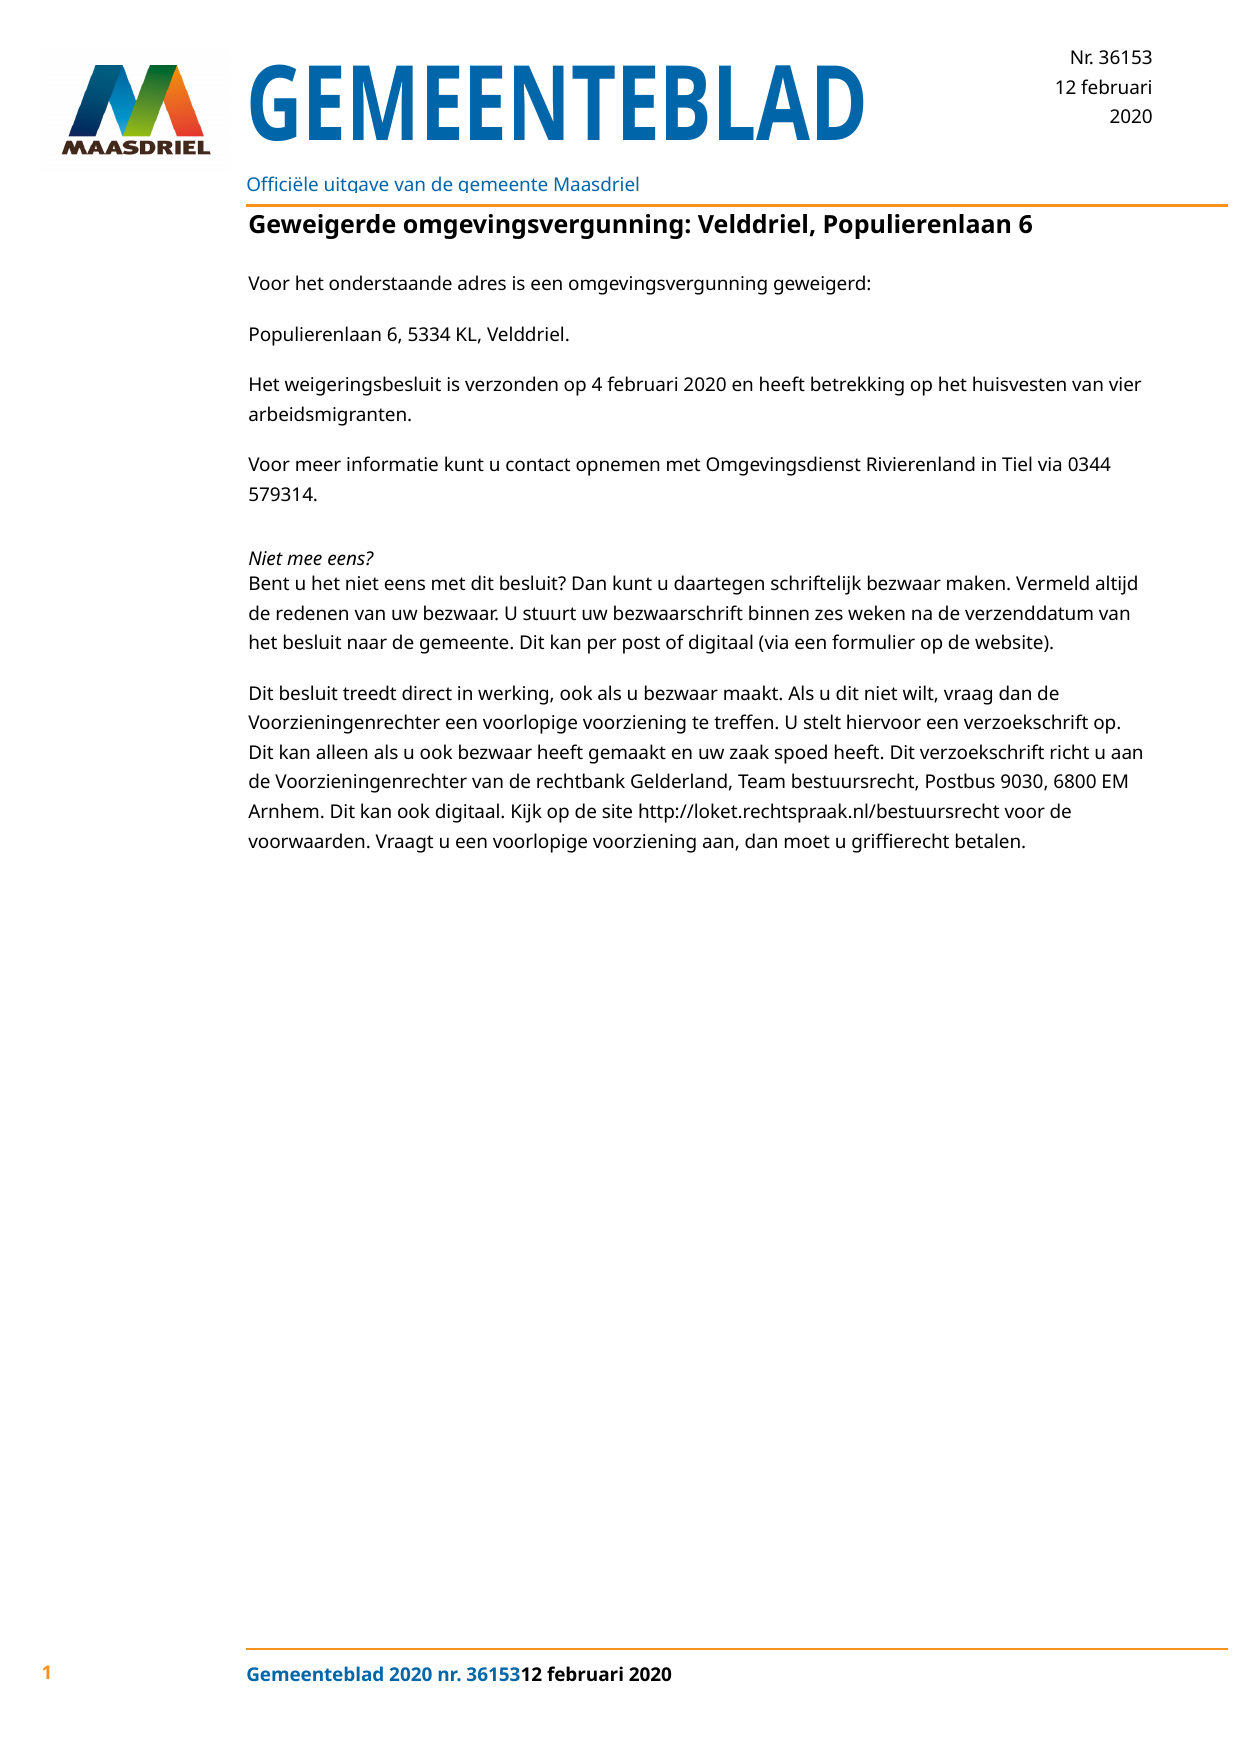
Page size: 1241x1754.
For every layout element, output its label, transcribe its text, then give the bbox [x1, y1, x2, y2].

text Bent u het niet eens met dit besluit? Dan kunt u daartegen schriftelijk bezwaar maken. Vermeld altijd de redenen van uw bezwaar. U stuurt uw bezwaarschrift binnen zes weken na de verzenddatum van het besluit naar de gemeente. Dit kan per post of digitaal (via een formulier op de website). [248, 570, 1152, 655]
text Niet mee eens? [248, 545, 1152, 570]
text Voor het onderstaande adres is een omgevingsvergunning geweigerd: [248, 270, 1152, 296]
text Populierenlaan 6, 5334 KL, Velddriel. [248, 321, 1152, 346]
text Het weigeringsbesluit is verzonden op 4 februari 2020 en heeft betrekking op het huisvesten van vier arbeidsmigranten. [248, 371, 1152, 426]
text Dit besluit treedt direct in werking, ook als u bezwaar maakt. Als u dit niet wilt, vraag dan de Voorzieningenrechter een voorlopige voorziening te treffen. U stelt hiervoor een verzoekschrift op. Dit kan alleen als u ook bezwaar heeft gemaakt en uw zaak spoed heeft. Dit verzoekschrift richt u aan de Voorzieningenrechter van de rechtbank Gelderland, Team bestuursrecht, Postbus 9030, 6800 EM Arnhem. Dit kan ook digitaal. Kijk op de site http://loket.rechtspraak.nl/bestuursrecht voor de voorwaarden. Vraagt u een voorlopige voorziening aan, dan moet u griffierecht betalen. [248, 680, 1152, 854]
picture [41, 47, 231, 172]
text Geweigerde omgevingsvergunning: Velddriel, Populierenlaan 6 [248, 207, 1152, 241]
text Voor meer informatie kunt u contact opnemen met Omgevingsdienst Rivierenland in Tiel via 0344 579314. [248, 451, 1152, 506]
